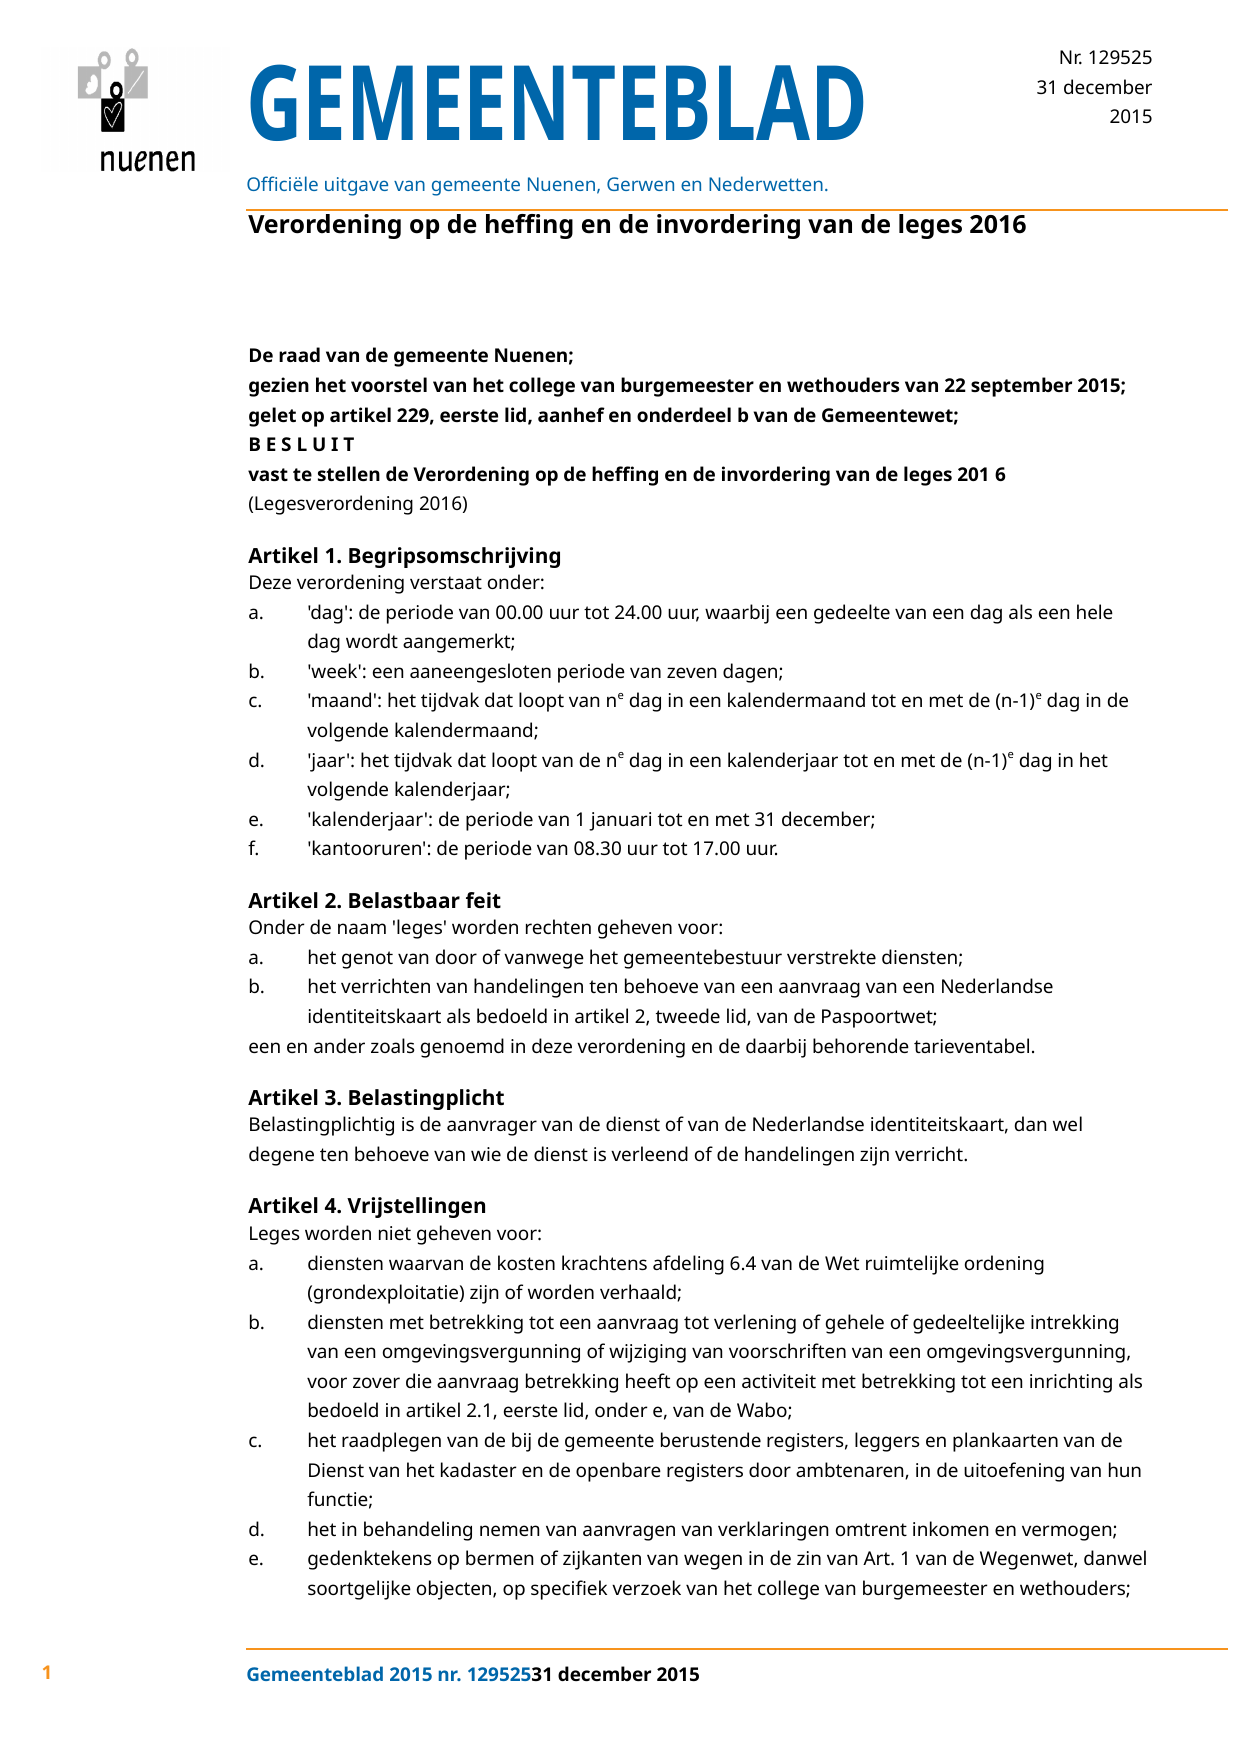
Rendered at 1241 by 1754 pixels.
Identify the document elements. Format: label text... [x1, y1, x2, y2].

list diensten met betrekking tot een aanvraag tot verlening of gehele of gedeeltelijke intrekking van een omgevingsvergunning of wijziging van voorschriften van een omgevingsvergunning, voor zover die aanvraag betrekking heeft op een activiteit met betrekking tot een inrichting als bedoeld in artikel 2.1, eerste lid, onder e, van de Wabo; [248, 1309, 1152, 1423]
list 'dag': de periode van 00.00 uur tot 24.00 uur, waarbij een gedeelte van een dag als een hele dag wordt aangemerkt; [248, 599, 1152, 654]
text gelet op artikel 229, eerste lid, aanhef en onderdeel b van de Gemeentewet; [248, 402, 1152, 427]
list het in behandeling nemen van aanvragen van verklaringen omtrent inkomen en vermogen; [248, 1516, 1152, 1542]
picture [41, 47, 231, 172]
text (Legesverordening 2016) [248, 491, 1152, 516]
list 'kantooruren': de periode van 08.30 uur tot 17.00 uur. [248, 836, 1152, 861]
list het genot van door of vanwege het gemeentebestuur verstrekte diensten; [248, 944, 1152, 970]
text vast te stellen de Verordening op de heffing en de invordering van de leges 201 6 [248, 461, 1152, 487]
list 'week': een aaneengesloten periode van zeven dagen; [248, 658, 1152, 684]
list 'jaar': het tijdvak dat loopt van de ne dag in een kalenderjaar tot en met de (n-1)e dag in het volgende kalenderjaar; [248, 747, 1152, 802]
text Onder de naam 'leges' worden rechten geheven voor: [248, 914, 1152, 940]
text Artikel 4. Vrijstellingen [248, 1192, 1152, 1220]
list 'kalenderjaar': de periode van 1 januari tot en met 31 december; [248, 806, 1152, 832]
list het raadplegen van de bij de gemeente berustende registers, leggers en plankaarten van de Dienst van het kadaster en de openbare registers door ambtenaren, in de uitoefening van hun functie; [248, 1427, 1152, 1512]
list het verrichten van handelingen ten behoeve van een aanvraag van een Nederlandse identiteitskaart als bedoeld in artikel 2, tweede lid, van de Paspoortwet; [248, 974, 1152, 1029]
text Verordening op de heffing en de invordering van de leges 2016 [248, 211, 1152, 241]
text Artikel 3. Belastingplicht [248, 1083, 1152, 1112]
text Belastingplichtig is de aanvrager van de dienst of van de Nederlandse identiteitskaart, dan wel degene ten behoeve van wie de dienst is verleend of de handelingen zijn verricht. [248, 1112, 1152, 1167]
list 'maand': het tijdvak dat loopt van ne dag in een kalendermaand tot en met de (n-1)e dag in de volgende kalendermaand; [248, 688, 1152, 743]
text gezien het voorstel van het college van burgemeester en wethouders van 22 september 2015; [248, 372, 1152, 398]
text Artikel 2. Belastbaar feit [248, 886, 1152, 914]
text De raad van de gemeente Nuenen; [248, 343, 1152, 368]
text Deze verordening verstaat onder: [248, 569, 1152, 595]
text Leges worden niet geheven voor: [248, 1220, 1152, 1246]
list gedenktekens op bermen of zijkanten van wegen in de zin van Art. 1 van de Wegenwet, danwel soortgelijke objecten, op specifiek verzoek van het college van burgemeester en wethouders; [248, 1546, 1152, 1601]
text Artikel 1. Begripsomschrijving [248, 541, 1152, 569]
text een en ander zoals genoemd in deze verordening en de daarbij behorende tarieventabel. [248, 1033, 1152, 1058]
text B E S L U I T [248, 431, 1152, 457]
list diensten waarvan de kosten krachtens afdeling 6.4 van de Wet ruimtelijke ordening (grondexploitatie) zijn of worden verhaald; [248, 1250, 1152, 1305]
